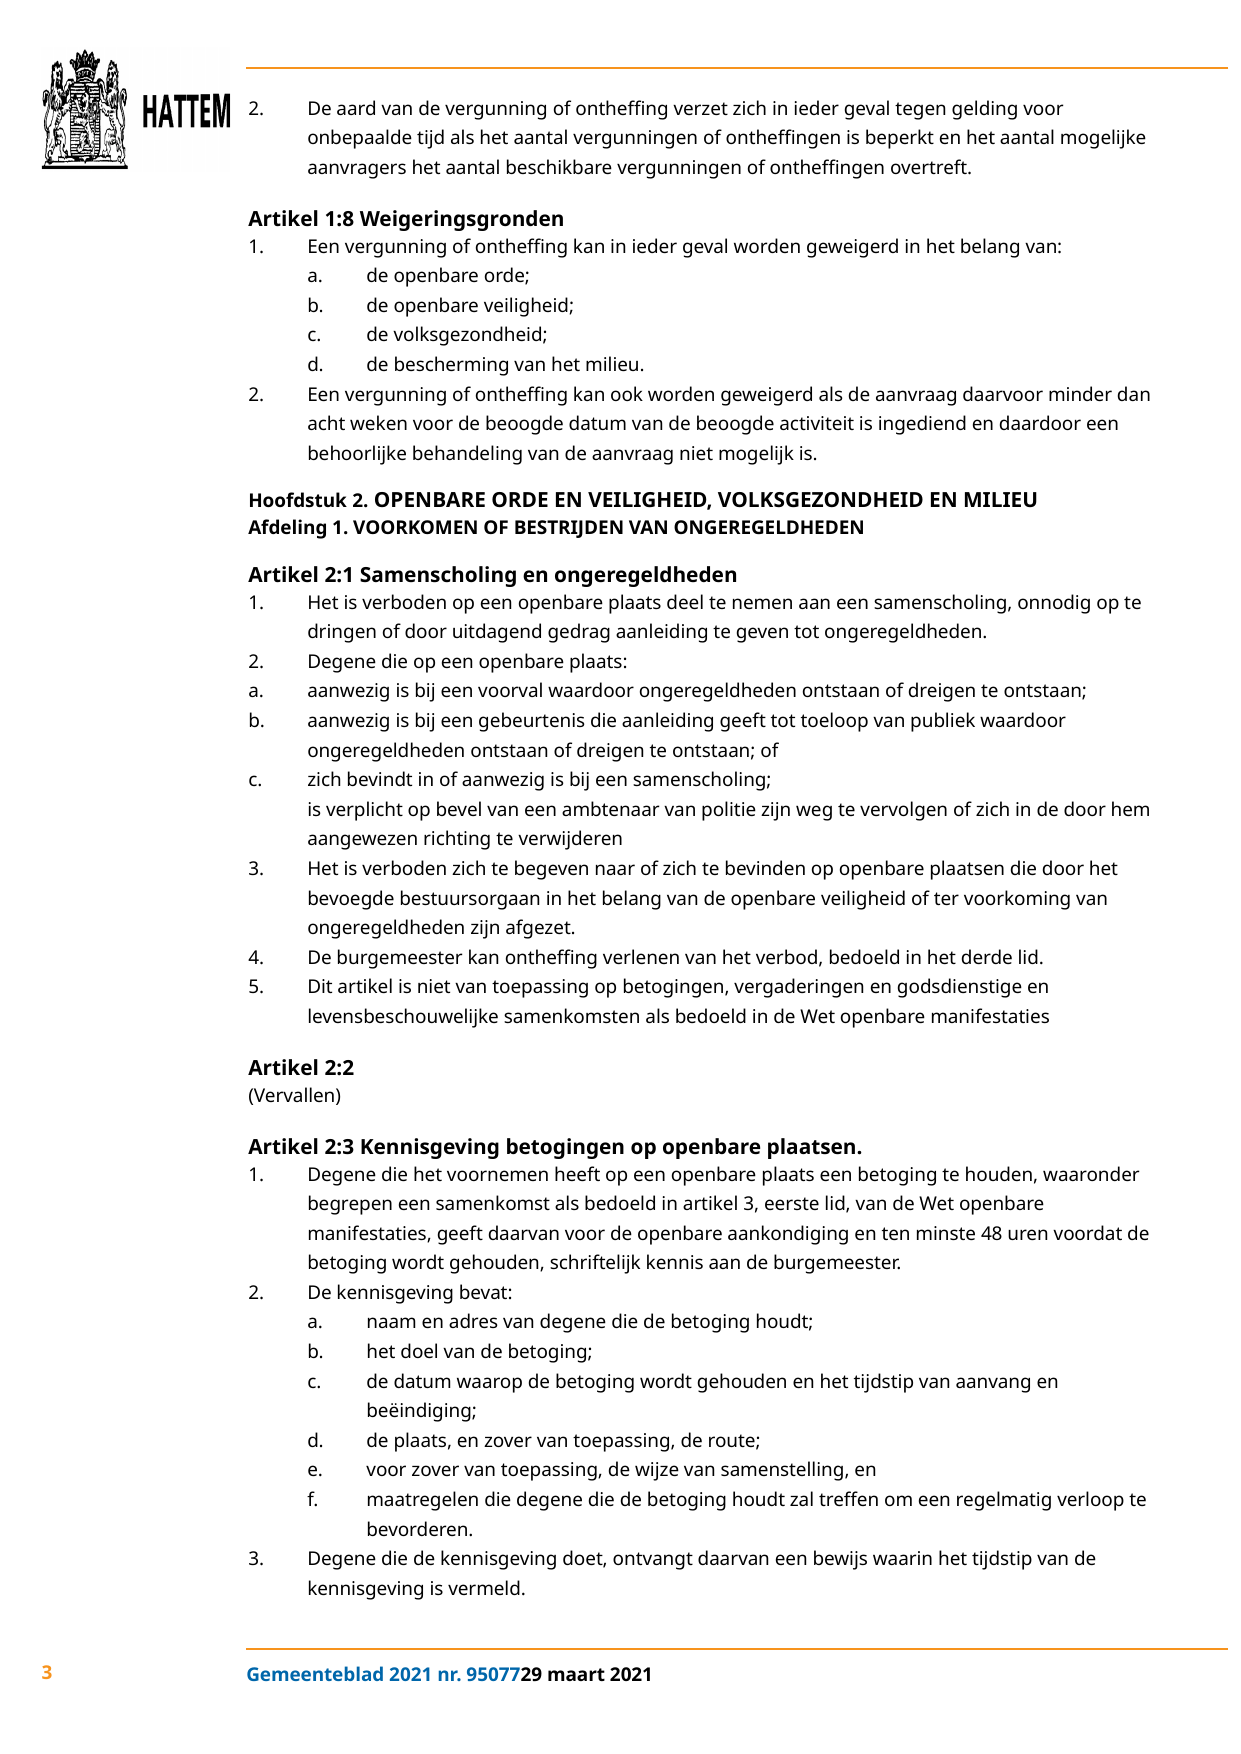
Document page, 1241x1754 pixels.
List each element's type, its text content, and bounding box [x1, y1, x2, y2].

list de plaats, en zover van toepassing, de route; [307, 1427, 1152, 1453]
list de openbare orde; [307, 262, 1152, 288]
list is verplicht op bevel van een ambtenaar van politie zijn weg te vervolgen of zich in de door hem aangewezen richting te verwijderen [248, 796, 1152, 851]
list De burgemeester kan ontheffing verlenen van het verbod, bedoeld in het derde lid. [248, 944, 1152, 970]
text Artikel 2:3 Kennisgeving betogingen op openbare plaatsen. [248, 1132, 1152, 1161]
list de volksgezondheid; [307, 322, 1152, 347]
list Degene die het voornemen heeft op een openbare plaats een betoging te houden, waaronder begrepen een samenkomst als bedoeld in artikel 3, eerste lid, van de Wet openbare manifestaties, geeft daarvan voor de openbare aankondiging en ten minste 48 uren voordat de betoging wordt gehouden, schriftelijk kennis aan de burgemeester. [248, 1161, 1152, 1275]
list Het is verboden zich te begeven naar of zich te bevinden op openbare plaatsen die door het bevoegde bestuursorgaan in het belang van de openbare veiligheid of ter voorkoming van ongeregeldheden zijn afgezet. [248, 855, 1152, 940]
list De kennisgeving bevat: [248, 1279, 1152, 1305]
list Degene die op een openbare plaats: [248, 648, 1152, 674]
picture [41, 47, 231, 172]
list de bescherming van het milieu. [307, 351, 1152, 377]
list de openbare veiligheid; [307, 292, 1152, 318]
list voor zover van toepassing, de wijze van samenstelling, en [307, 1457, 1152, 1482]
list maatregelen die degene die de betoging houdt zal treffen om een regelmatig verloop te bevorderen. [307, 1486, 1152, 1542]
text Afdeling 1. VOORKOMEN OF BESTRIJDEN VAN ONGEREGELDHEDEN [248, 514, 1152, 540]
list het doel van de betoging; [307, 1338, 1152, 1364]
list naam en adres van degene die de betoging houdt; [307, 1309, 1152, 1334]
list Degene die de kennisgeving doet, ontvangt daarvan een bewijs waarin het tijdstip van de kennisgeving is vermeld. [248, 1545, 1152, 1601]
list Een vergunning of ontheffing kan ook worden geweigerd als de aanvraag daarvoor minder dan acht weken voor de beoogde datum van de beoogde activiteit is ingediend en daardoor een behoorlijke behandeling van de aanvraag niet mogelijk is. [248, 381, 1152, 466]
list de datum waarop de betoging wordt gehouden en het tijdstip van aanvang en beëindiging; [307, 1368, 1152, 1423]
text Artikel 2:1 Samenscholing en ongeregeldheden [248, 561, 1152, 589]
list zich bevindt in of aanwezig is bij een samenscholing; [248, 766, 1152, 792]
text Artikel 1:8 Weigeringsgronden [248, 204, 1152, 233]
text Hoofdstuk 2. OPENBARE ORDE EN VEILIGHEID, VOLKSGEZONDHEID EN MILIEU [248, 486, 1152, 514]
list aanwezig is bij een gebeurtenis die aanleiding geeft tot toeloop van publiek waardoor ongeregeldheden ontstaan of dreigen te ontstaan; of [248, 707, 1152, 763]
list aanwezig is bij een voorval waardoor ongeregeldheden ontstaan of dreigen te ontstaan; [248, 678, 1152, 703]
list Een vergunning of ontheffing kan in ieder geval worden geweigerd in het belang van: [248, 233, 1152, 258]
text Artikel 2:2 [248, 1053, 1152, 1082]
list De aard van de vergunning of ontheffing verzet zich in ieder geval tegen gelding voor onbepaalde tijd als het aantal vergunningen of ontheffingen is beperkt en het aantal mogelijke aanvragers het aantal beschikbare vergunningen of ontheffingen overtreft. [248, 95, 1152, 180]
text (Vervallen) [248, 1082, 1152, 1108]
list Het is verboden op een openbare plaats deel te nemen aan een samenscholing, onnodig op te dringen of door uitdagend gedrag aanleiding te geven tot ongeregeldheden. [248, 589, 1152, 644]
list Dit artikel is niet van toepassing op betogingen, vergaderingen en godsdienstige en levensbeschouwelijke samenkomsten als bedoeld in de Wet openbare manifestaties [248, 973, 1152, 1029]
